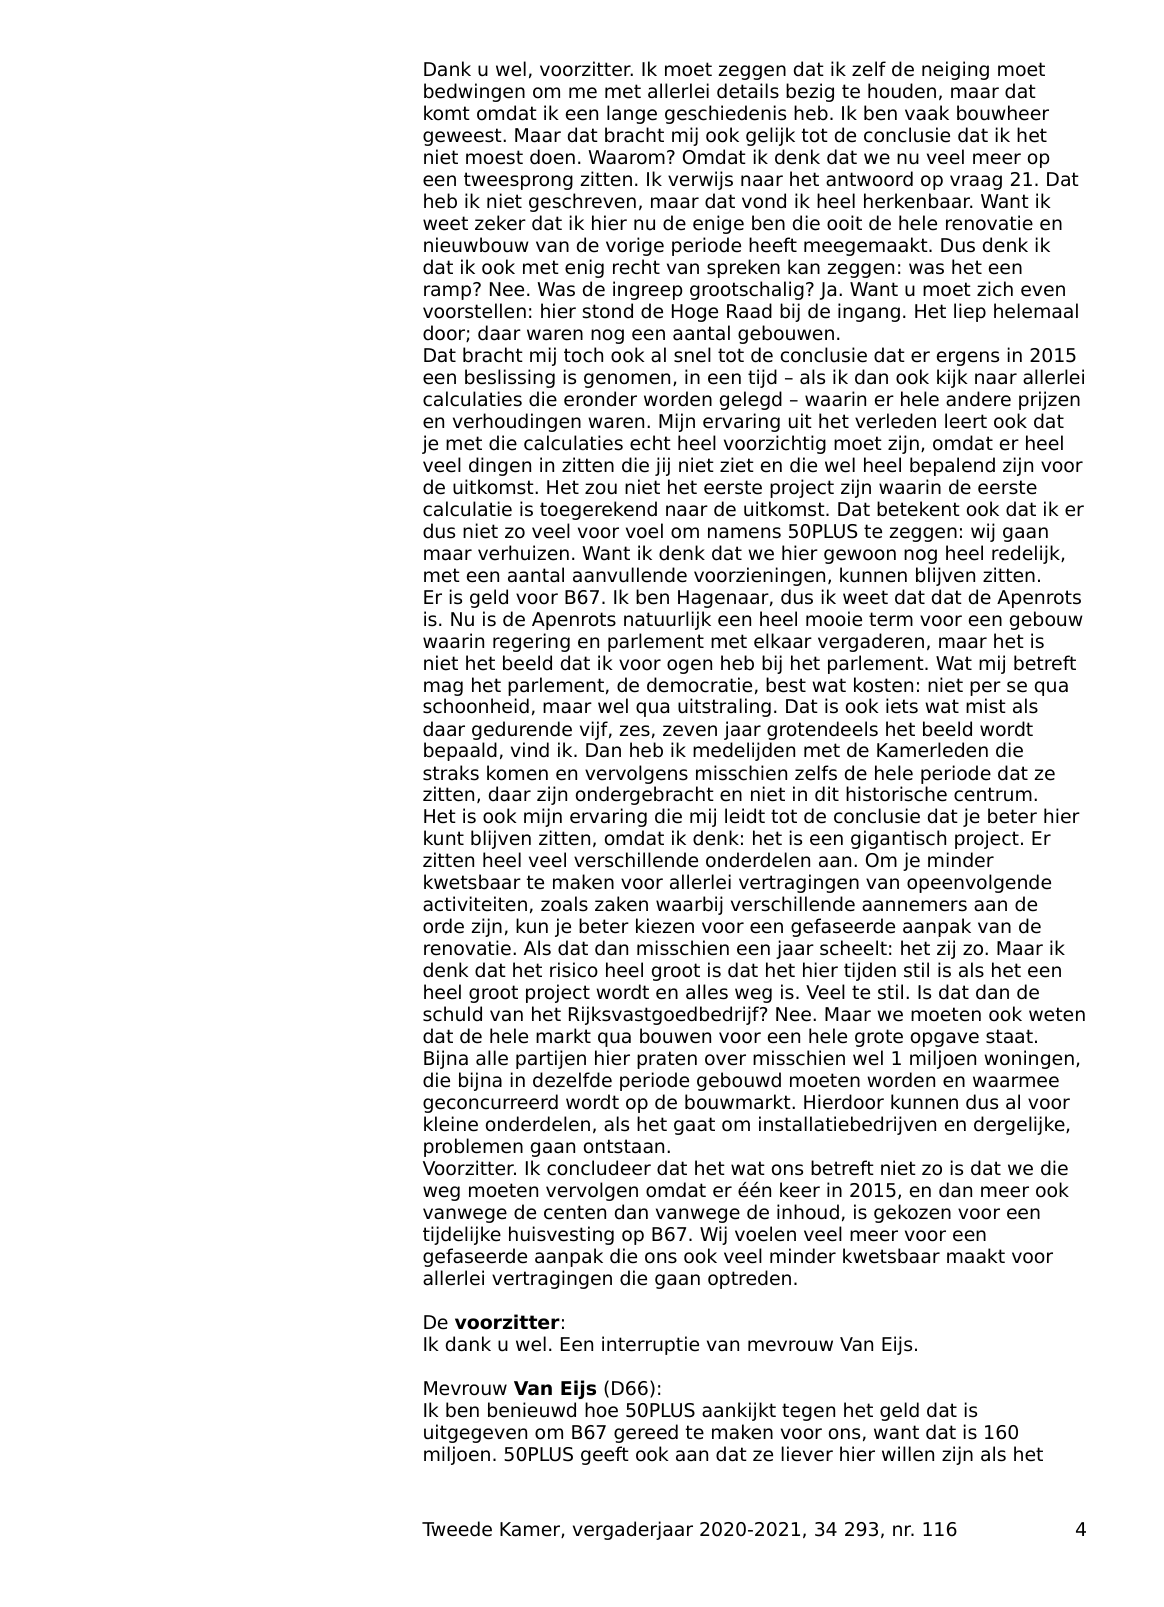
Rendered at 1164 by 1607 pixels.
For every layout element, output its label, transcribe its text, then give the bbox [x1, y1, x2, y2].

text De voorzitter: [422, 1312, 1087, 1334]
text Ik ben benieuwd hoe 50PLUS aankijkt tegen het geld dat is uitgegeven om B67 gereed te maken voor ons, want dat is 160 miljoen. 50PLUS geeft ook aan dat ze liever hier willen zijn als het [422, 1400, 1087, 1466]
text Voorzitter. Ik concludeer dat het wat ons betreft niet zo is dat we die weg moeten vervolgen omdat er één keer in 2015, en dan meer ook vanwege de centen dan vanwege de inhoud, is gekozen voor een tijdelijke huisvesting op B67. Wij voelen veel meer voor een gefaseerde aanpak die ons ook veel minder kwetsbaar maakt voor allerlei vertragingen die gaan optreden. [422, 1158, 1087, 1290]
text Mevrouw Van Eijs (D66): [422, 1378, 1087, 1400]
text Er is geld voor B67. Ik ben Hagenaar, dus ik weet dat dat de Apenrots is. Nu is de Apenrots natuurlijk een heel mooie term voor een gebouw waarin regering en parlement met elkaar vergaderen, maar het is niet het beeld dat ik voor ogen heb bij het parlement. Wat mij betreft mag het parlement, de democratie, best wat kosten: niet per se qua schoonheid, maar wel qua uitstraling. Dat is ook iets wat mist als daar gedurende vijf, zes, zeven jaar grotendeels het beeld wordt bepaald, vind ik. Dan heb ik medelijden met de Kamerleden die straks komen en vervolgens misschien zelfs de hele periode dat ze zitten, daar zijn ondergebracht en niet in dit historische centrum. [422, 587, 1087, 806]
text Dat bracht mij toch ook al snel tot de conclusie dat er ergens in 2015 een beslissing is genomen, in een tijd – als ik dan ook kijk naar allerlei calculaties die eronder worden gelegd – waarin er hele andere prijzen en verhoudingen waren. Mijn ervaring uit het verleden leert ook dat je met die calculaties echt heel voorzichtig moet zijn, omdat er heel veel dingen in zitten die jij niet ziet en die wel heel bepalend zijn voor de uitkomst. Het zou niet het eerste project zijn waarin de eerste calculatie is toegerekend naar de uitkomst. Dat betekent ook dat ik er dus niet zo veel voor voel om namens 50PLUS te zeggen: wij gaan maar verhuizen. Want ik denk dat we hier gewoon nog heel redelijk, met een aantal aanvullende voorzieningen, kunnen blijven zitten. [422, 345, 1087, 587]
text Dank u wel, voorzitter. Ik moet zeggen dat ik zelf de neiging moet bedwingen om me met allerlei details bezig te houden, maar dat komt omdat ik een lange geschiedenis heb. Ik ben vaak bouwheer geweest. Maar dat bracht mij ook gelijk tot de conclusie dat ik het niet moest doen. Waarom? Omdat ik denk dat we nu veel meer op een tweesprong zitten. Ik verwijs naar het antwoord op vraag 21. Dat heb ik niet geschreven, maar dat vond ik heel herkenbaar. Want ik weet zeker dat ik hier nu de enige ben die ooit de hele renovatie en nieuwbouw van de vorige periode heeft meegemaakt. Dus denk ik dat ik ook met enig recht van spreken kan zeggen: was het een ramp? Nee. Was de ingreep grootschalig? Ja. Want u moet zich even voorstellen: hier stond de Hoge Raad bij de ingang. Het liep helemaal door; daar waren nog een aantal gebouwen. [422, 59, 1087, 345]
text Het is ook mijn ervaring die mij leidt tot de conclusie dat je beter hier kunt blijven zitten, omdat ik denk: het is een gigantisch project. Er zitten heel veel verschillende onderdelen aan. Om je minder kwetsbaar te maken voor allerlei vertragingen van opeenvolgende activiteiten, zoals zaken waarbij verschillende aannemers aan de orde zijn, kun je beter kiezen voor een gefaseerde aanpak van de renovatie. Als dat dan misschien een jaar scheelt: het zij zo. Maar ik denk dat het risico heel groot is dat het hier tijden stil is als het een heel groot project wordt en alles weg is. Veel te stil. Is dat dan de schuld van het Rijksvastgoedbedrijf? Nee. Maar we moeten ook weten dat de hele markt qua bouwen voor een hele grote opgave staat. Bijna alle partijen hier praten over misschien wel 1 miljoen woningen, die bijna in dezelfde periode gebouwd moeten worden en waarmee geconcurreerd wordt op de bouwmarkt. Hierdoor kunnen dus al voor kleine onderdelen, als het gaat om installatiebedrijven en dergelijke, problemen gaan ontstaan. [422, 806, 1087, 1158]
text Ik dank u wel. Een interruptie van mevrouw Van Eijs. [422, 1334, 1087, 1356]
